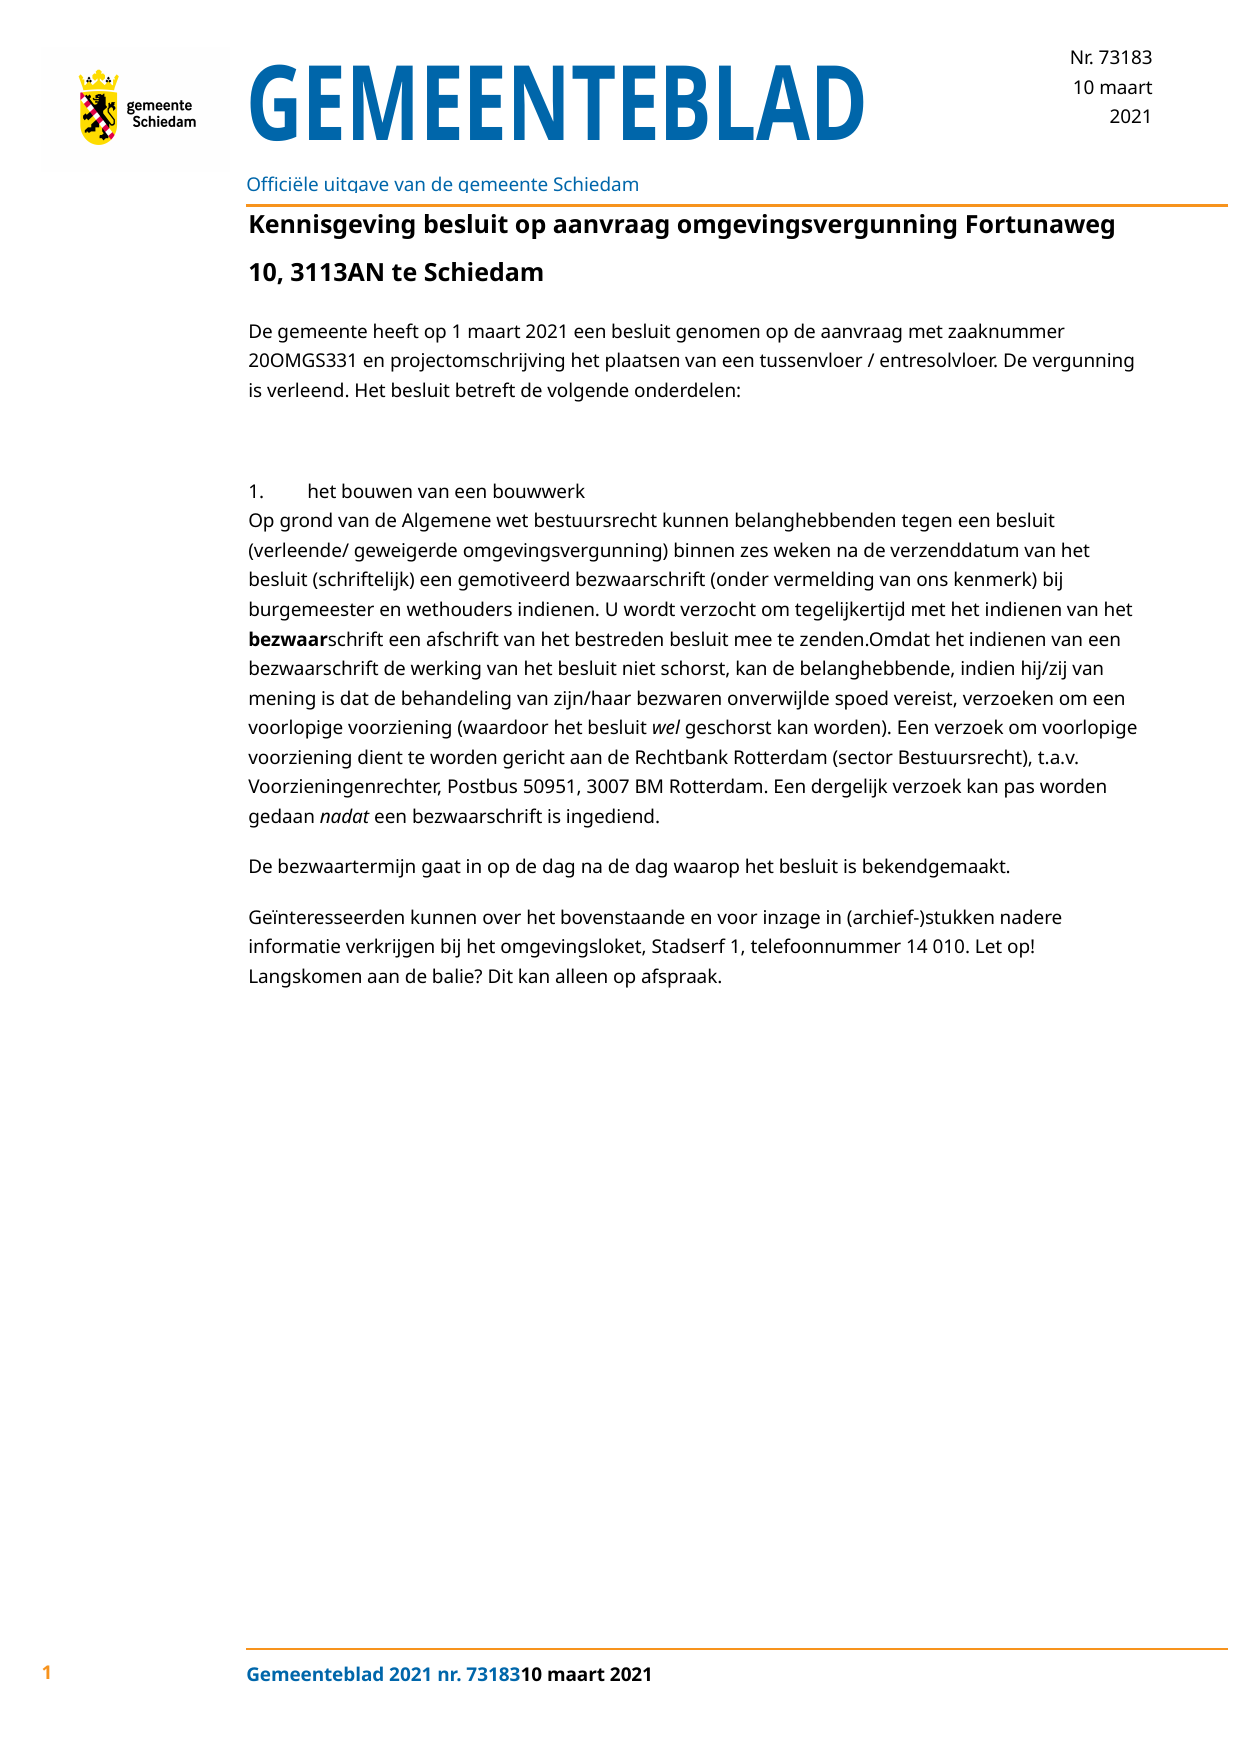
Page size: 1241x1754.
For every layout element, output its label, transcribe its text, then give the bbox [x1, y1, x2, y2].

list het bouwen van een bouwwerk [248, 478, 1152, 504]
text Kennisgeving besluit op aanvraag omgevingsvergunning Fortunaweg 10, 3113AN te Schiedam [248, 207, 1152, 288]
text Op grond van de Algemene wet bestuursrecht kunnen belanghebbenden tegen een besluit (verleende/ geweigerde omgevingsvergunning) binnen zes weken na de verzenddatum van het besluit (schriftelijk) een gemotiveerd bezwaarschrift (onder vermelding van ons kenmerk) bij burgemeester en wethouders indienen. U wordt verzocht om tegelijkertijd met het indienen van het bezwaarschrift een afschrift van het bestreden besluit mee te zenden.Omdat het indienen van een bezwaarschrift de werking van het besluit niet schorst, kan de belanghebbende, indien hij/zij van mening is dat de behandeling van zijn/haar bezwaren onverwijlde spoed vereist, verzoeken om een voorlopige voorziening (waardoor het besluit wel geschorst kan worden). Een verzoek om voorlopige voorziening dient te worden gericht aan de Rechtbank Rotterdam (sector Bestuursrecht), t.a.v. Voorzieningenrechter, Postbus 50951, 3007 BM Rotterdam. Een dergelijk verzoek kan pas worden gedaan nadat een bezwaarschrift is ingediend. [248, 507, 1152, 829]
picture [41, 47, 231, 172]
text De bezwaartermijn gaat in op de dag na de dag waarop het besluit is bekendgemaakt. [248, 854, 1152, 879]
text De gemeente heeft op 1 maart 2021 een besluit genomen op de aanvraag met zaaknummer 20OMGS331 en projectomschrijving het plaatsen van een tussenvloer / entresolvloer. De vergunning is verleend. Het besluit betreft de volgende onderdelen: [248, 318, 1152, 403]
text Geïnteresseerden kunnen over het bovenstaande en voor inzage in (archief-)stukken nadere informatie verkrijgen bij het omgevingsloket, Stadserf 1, telefoonnummer 14 010. Let op! Langskomen aan de balie? Dit kan alleen op afspraak. [248, 904, 1152, 989]
